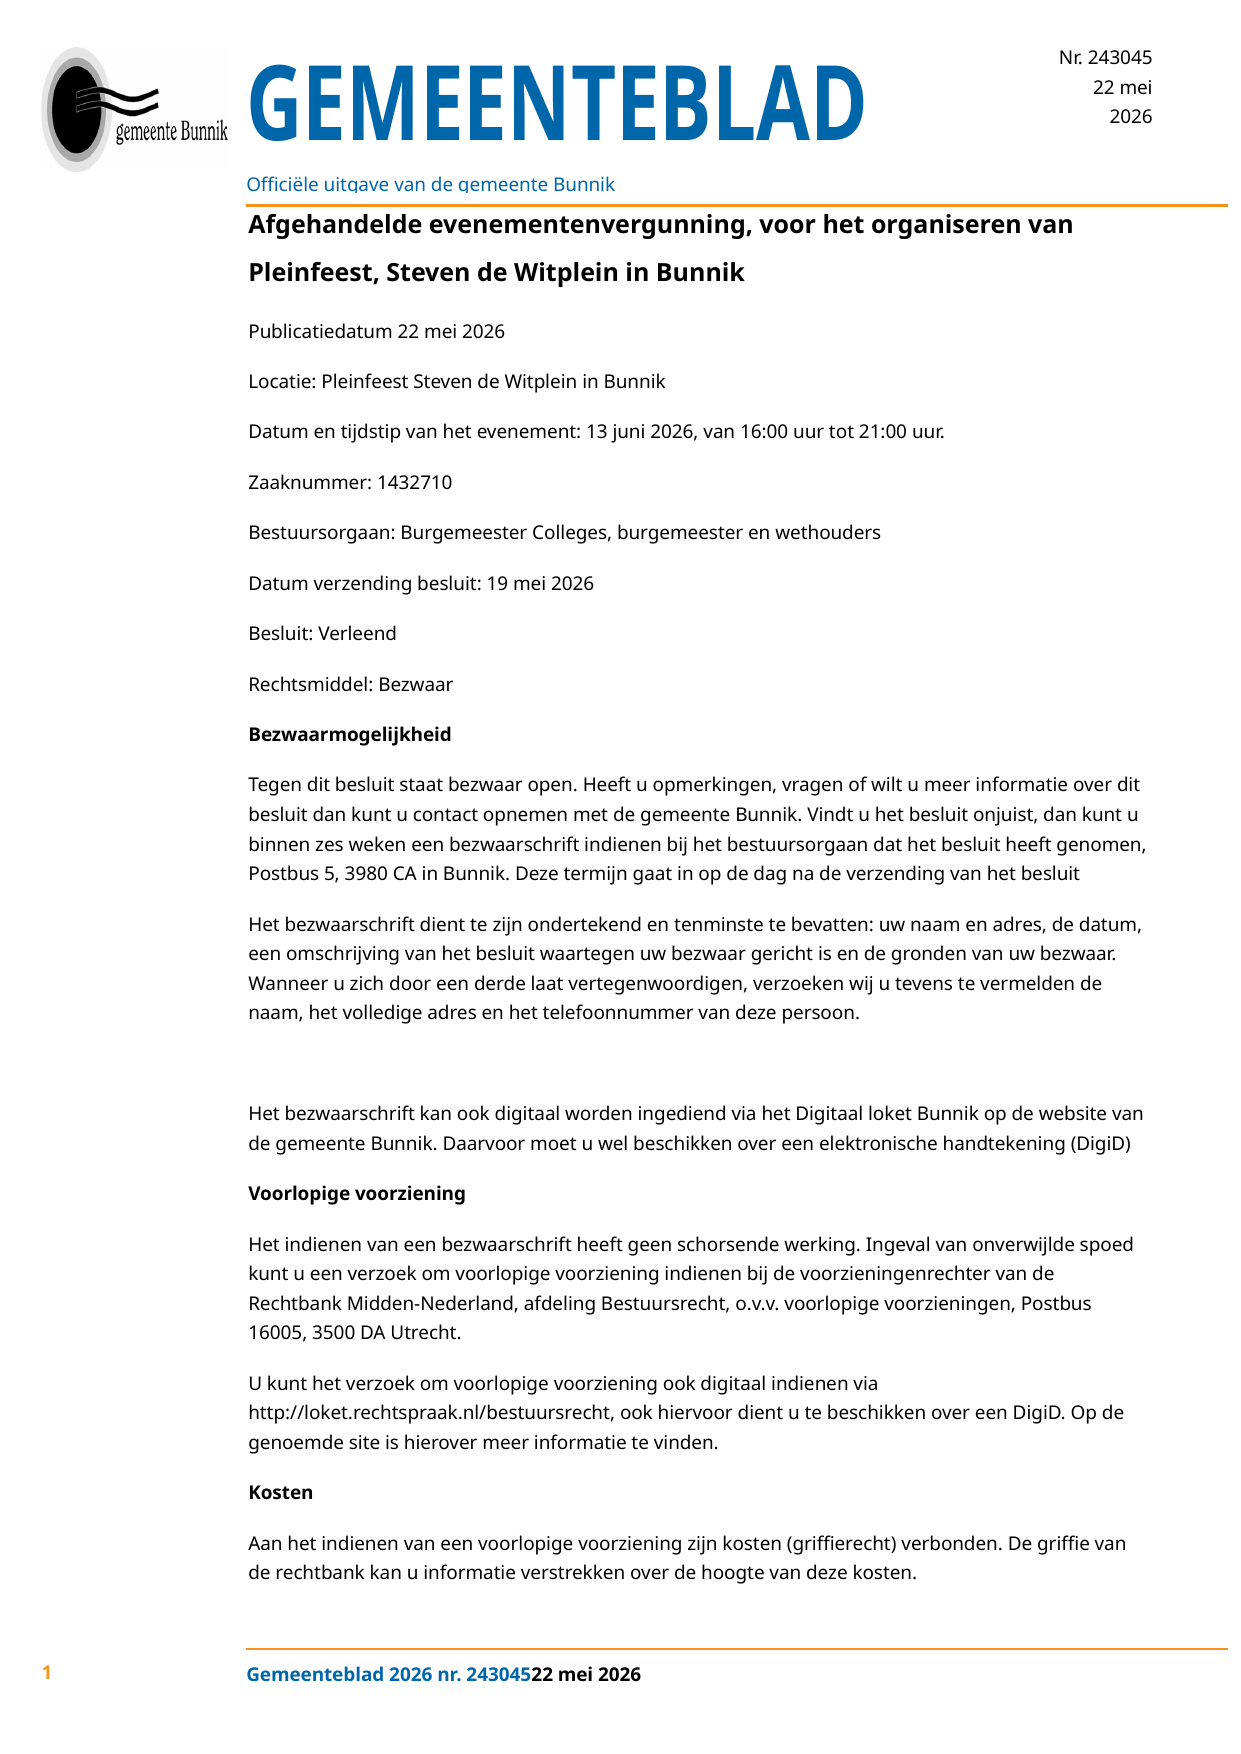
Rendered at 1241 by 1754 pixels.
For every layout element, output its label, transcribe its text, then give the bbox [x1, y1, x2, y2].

text Het bezwaarschrift kan ook digitaal worden ingediend via het Digitaal loket Bunnik op de website van de gemeente Bunnik. Daarvoor moet u wel beschikken over een elektronische handtekening (DigiD) [248, 1100, 1152, 1156]
text Tegen dit besluit staat bezwaar open. Heeft u opmerkingen, vragen of wilt u meer informatie over dit besluit dan kunt u contact opnemen met de gemeente Bunnik. Vindt u het besluit onjuist, dan kunt u binnen zes weken een bezwaarschrift indienen bij het bestuursorgaan dat het besluit heeft genomen, Postbus 5, 3980 CA in Bunnik. Deze termijn gaat in op de dag na de verzending van het besluit [248, 772, 1152, 886]
text Datum verzending besluit: 19 mei 2026 [248, 570, 1152, 596]
text Kosten [248, 1479, 1152, 1505]
text Besluit: Verleend [248, 620, 1152, 646]
text Bestuursorgaan: Burgemeester Colleges, burgemeester en wethouders [248, 519, 1152, 545]
text U kunt het verzoek om voorlopige voorziening ook digitaal indienen via http://loket.rechtspraak.nl/bestuursrecht, ook hiervoor dient u te beschikken over een DigiD. Op de genoemde site is hierover meer informatie te vinden. [248, 1370, 1152, 1455]
text Voorlopige voorziening [248, 1180, 1152, 1206]
text Aan het indienen van een voorlopige voorziening zijn kosten (griffierecht) verbonden. De griffie van de rechtbank kan u informatie verstrekken over de hoogte van deze kosten. [248, 1530, 1152, 1585]
text Het indienen van een bezwaarschrift heeft geen schorsende werking. Ingeval van onverwijlde spoed kunt u een verzoek om voorlopige voorziening indienen bij de voorzieningenrechter van de Rechtbank Midden-Nederland, afdeling Bestuursrecht, o.v.v. voorlopige voorzieningen, Postbus 16005, 3500 DA Utrecht. [248, 1231, 1152, 1345]
text Rechtsmiddel: Bezwaar [248, 671, 1152, 697]
text Publicatiedatum 22 mei 2026 [248, 318, 1152, 344]
text Locatie: Pleinfeest Steven de Witplein in Bunnik [248, 368, 1152, 394]
text Bezwaarmogelijkheid [248, 721, 1152, 747]
text Afgehandelde evenementenvergunning, voor het organiseren van Pleinfeest, Steven de Witplein in Bunnik [248, 207, 1152, 288]
text Zaaknummer: 1432710 [248, 469, 1152, 495]
text Het bezwaarschrift dient te zijn ondertekend en tenminste te bevatten: uw naam en adres, de datum, een omschrijving van het besluit waartegen uw bezwaar gericht is en de gronden van uw bezwaar. Wanneer u zich door een derde laat vertegenwoordigen, verzoeken wij u tevens te vermelden de naam, het volledige adres en het telefoonnummer van deze persoon. [248, 911, 1152, 1025]
picture [41, 47, 231, 172]
text Datum en tijdstip van het evenement: 13 juni 2026, van 16:00 uur tot 21:00 uur. [248, 419, 1152, 444]
